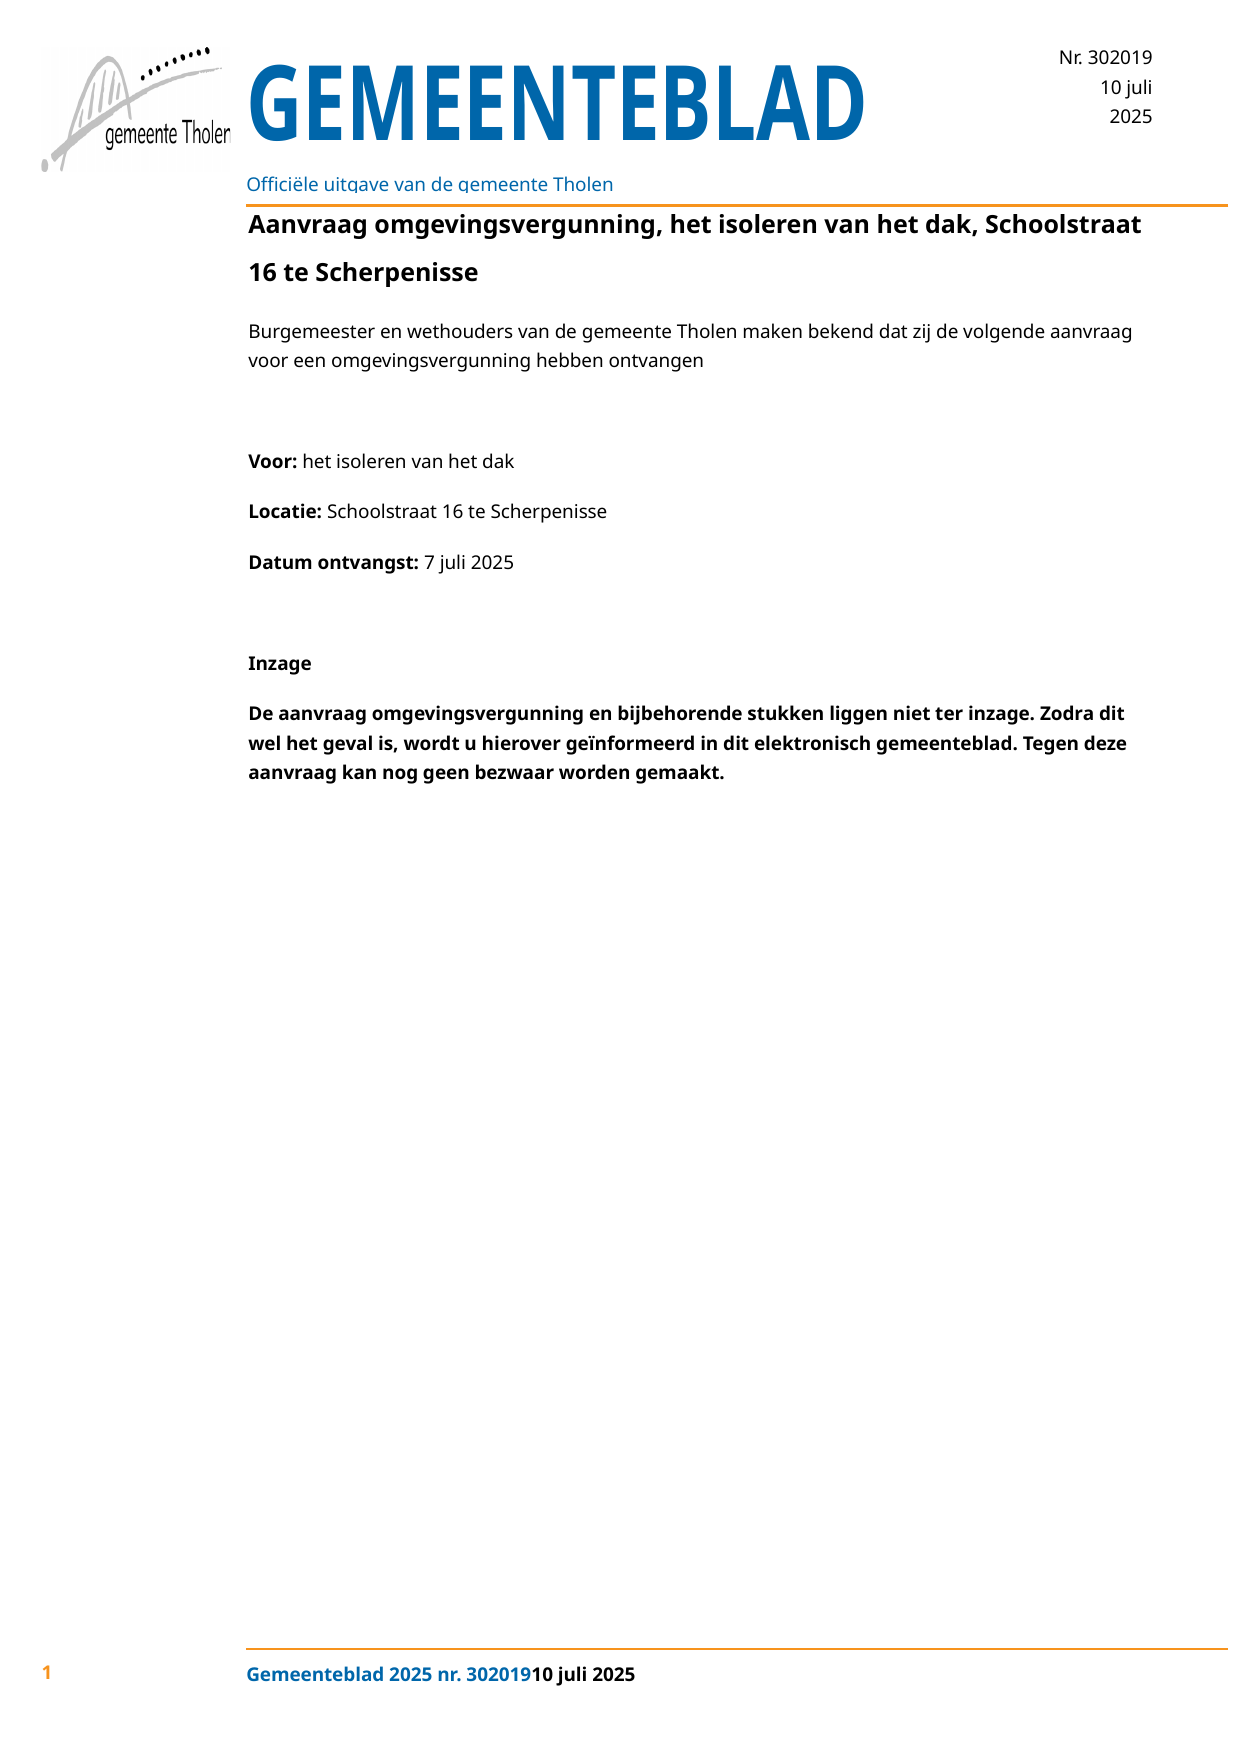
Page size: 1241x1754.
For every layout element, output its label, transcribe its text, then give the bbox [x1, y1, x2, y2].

text Inzage [248, 650, 1152, 676]
text Aanvraag omgevingsvergunning, het isoleren van het dak, Schoolstraat 16 te Scherpenisse [248, 207, 1152, 288]
text Locatie: Schoolstraat 16 te Scherpenisse [248, 499, 1152, 524]
picture [41, 47, 231, 172]
text Datum ontvangst: 7 juli 2025 [248, 549, 1152, 575]
text De aanvraag omgevingsvergunning en bijbehorende stukken liggen niet ter inzage. Zodra dit wel het geval is, wordt u hierover geïnformeerd in dit elektronisch gemeenteblad. Tegen deze aanvraag kan nog geen bezwaar worden gemaakt. [248, 700, 1152, 785]
text Voor: het isoleren van het dak [248, 448, 1152, 474]
text Burgemeester en wethouders van de gemeente Tholen maken bekend dat zij de volgende aanvraag voor een omgevingsvergunning hebben ontvangen [248, 318, 1152, 373]
